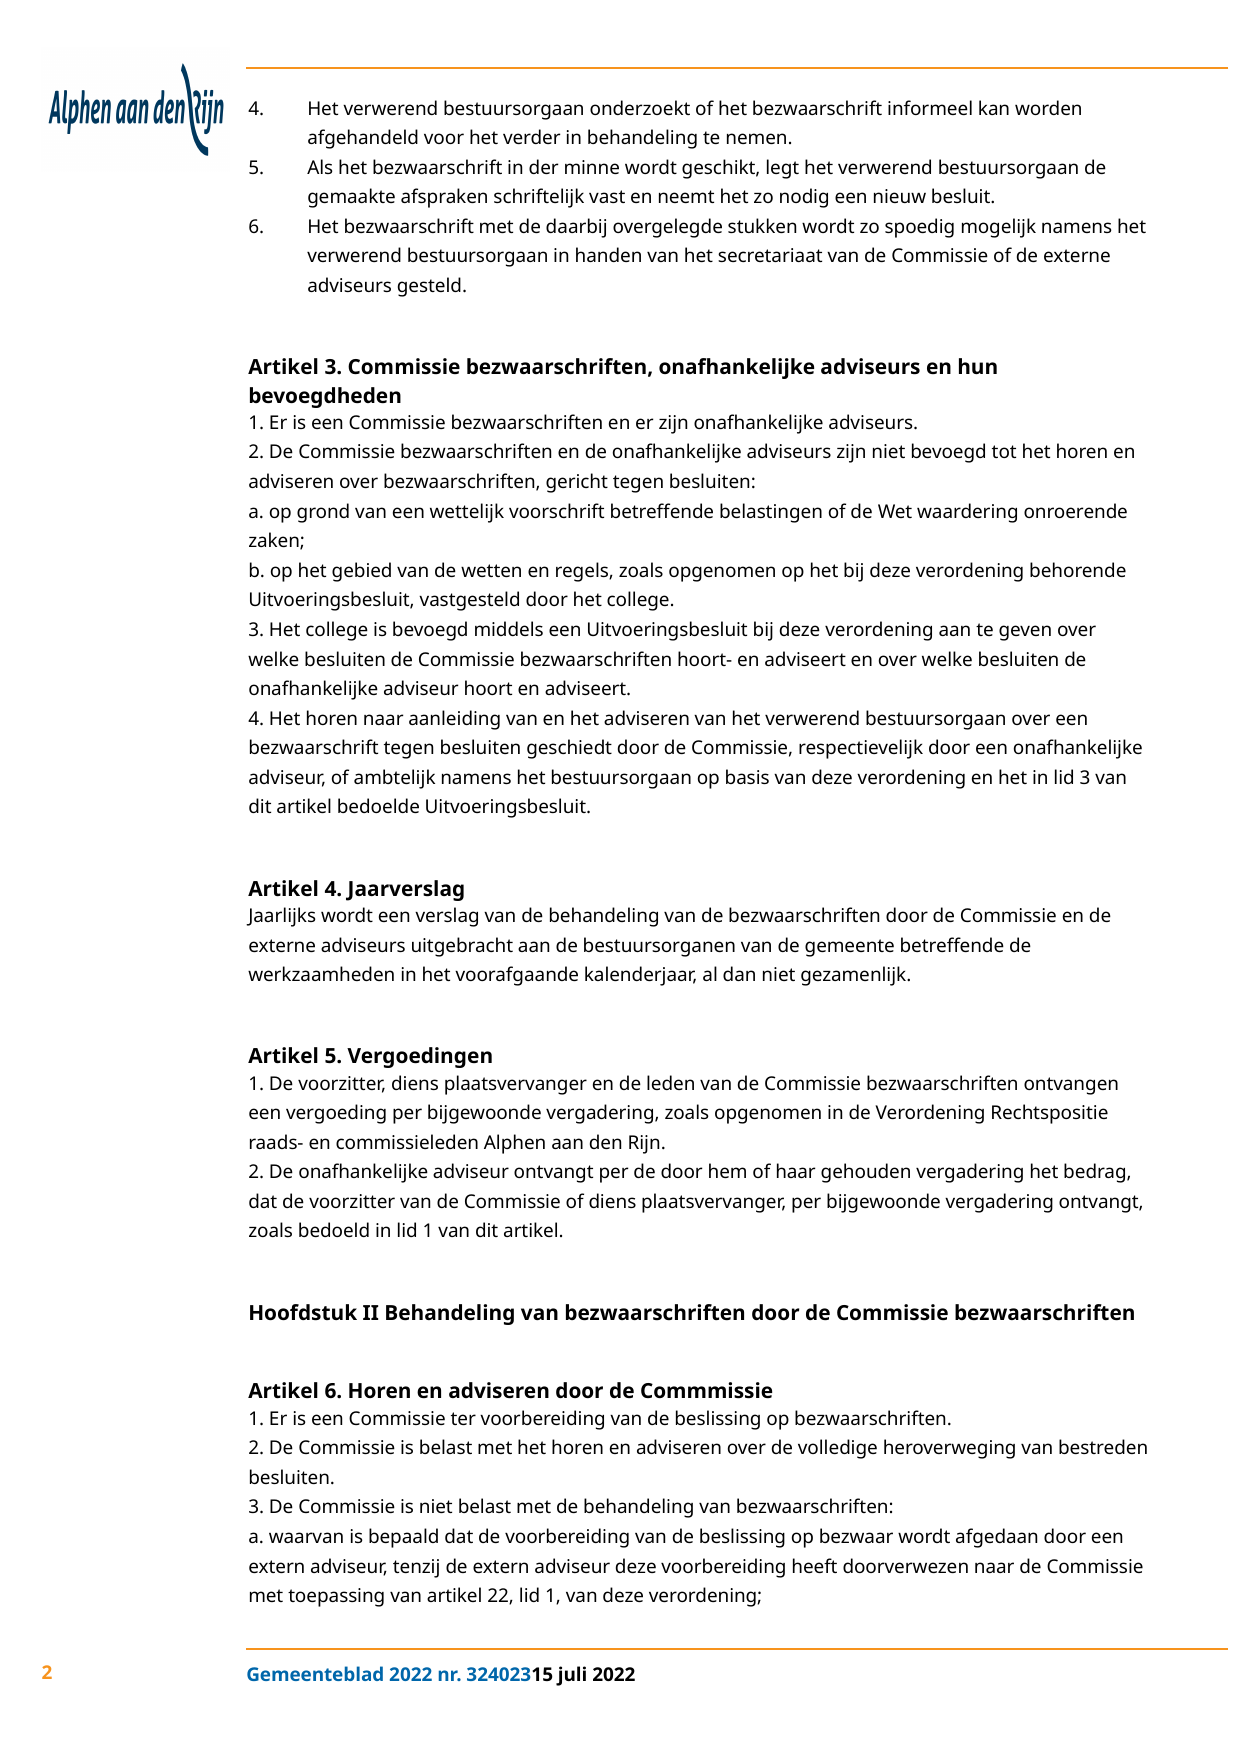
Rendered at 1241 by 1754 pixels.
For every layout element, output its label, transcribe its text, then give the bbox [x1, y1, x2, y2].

text 1. Er is een Commissie bezwaarschriften en er zijn onafhankelijke adviseurs. [248, 409, 1152, 435]
text a. op grond van een wettelijk voorschrift betreffende belastingen of de Wet waardering onroerende zaken; [248, 498, 1152, 553]
list Als het bezwaarschrift in der minne wordt geschikt, legt het verwerend bestuursorgaan de gemaakte afspraken schriftelijk vast en neemt het zo nodig een nieuw besluit. [248, 154, 1152, 209]
text 4. Het horen naar aanleiding van en het adviseren van het verwerend bestuursorgaan over een bezwaarschrift tegen besluiten geschiedt door de Commissie, respectievelijk door een onafhankelijke adviseur, of ambtelijk namens het bestuursorgaan op basis van deze verordening en het in lid 3 van dit artikel bedoelde Uitvoeringsbesluit. [248, 705, 1152, 819]
text Jaarlijks wordt een verslag van de behandeling van de bezwaarschriften door de Commissie en de externe adviseurs uitgebracht aan de bestuursorganen van de gemeente betreffende de werkzaamheden in het voorafgaande kalenderjaar, al dan niet gezamenlijk. [248, 902, 1152, 987]
text 2. De Commissie bezwaarschriften en de onafhankelijke adviseurs zijn niet bevoegd tot het horen en adviseren over bezwaarschriften, gericht tegen besluiten: [248, 439, 1152, 494]
text a. waarvan is bepaald dat de voorbereiding van de beslissing op bezwaar wordt afgedaan door een extern adviseur, tenzij de extern adviseur deze voorbereiding heeft doorverwezen naar de Commissie met toepassing van artikel 22, lid 1, van deze verordening; [248, 1523, 1152, 1608]
text 3. Het college is bevoegd middels een Uitvoeringsbesluit bij deze verordening aan te geven over welke besluiten de Commissie bezwaarschriften hoort- en adviseert en over welke besluiten de onafhankelijke adviseur hoort en adviseert. [248, 616, 1152, 701]
text 1. Er is een Commissie ter voorbereiding van de beslissing op bezwaarschriften. [248, 1405, 1152, 1431]
text 1. De voorzitter, diens plaatsvervanger en de leden van de Commissie bezwaarschriften ontvangen een vergoeding per bijgewoonde vergadering, zoals opgenomen in de Verordening Rechtspositie raads- en commissieleden Alphen aan den Rijn. [248, 1070, 1152, 1155]
list Het bezwaarschrift met de daarbij overgelegde stukken wordt zo spoedig mogelijk namens het verwerend bestuursorgaan in handen van het secretariaat van de Commissie of de externe adviseurs gesteld. [248, 213, 1152, 298]
text Artikel 5. Vergoedingen [248, 1041, 1152, 1070]
text 2. De onafhankelijke adviseur ontvangt per de door hem of haar gehouden vergadering het bedrag, dat de voorzitter van de Commissie of diens plaatsvervanger, per bijgewoonde vergadering ontvangt, zoals bedoeld in lid 1 van dit artikel. [248, 1158, 1152, 1243]
text 3. De Commissie is niet belast met de behandeling van bezwaarschriften: [248, 1494, 1152, 1519]
picture [41, 47, 231, 172]
text Artikel 6. Horen en adviseren door de Commmissie [248, 1377, 1152, 1405]
text Artikel 4. Jaarverslag [248, 874, 1152, 902]
text Hoofdstuk II Behandeling van bezwaarschriften door de Commissie bezwaarschriften [248, 1298, 1152, 1326]
list Het verwerend bestuursorgaan onderzoekt of het bezwaarschrift informeel kan worden afgehandeld voor het verder in behandeling te nemen. [248, 95, 1152, 150]
text b. op het gebied van de wetten en regels, zoals opgenomen op het bij deze verordening behorende Uitvoeringsbesluit, vastgesteld door het college. [248, 557, 1152, 612]
text Artikel 3. Commissie bezwaarschriften, onafhankelijke adviseurs en hun bevoegdheden [248, 352, 1152, 409]
text 2. De Commissie is belast met het horen en adviseren over de volledige heroverweging van bestreden besluiten. [248, 1434, 1152, 1490]
